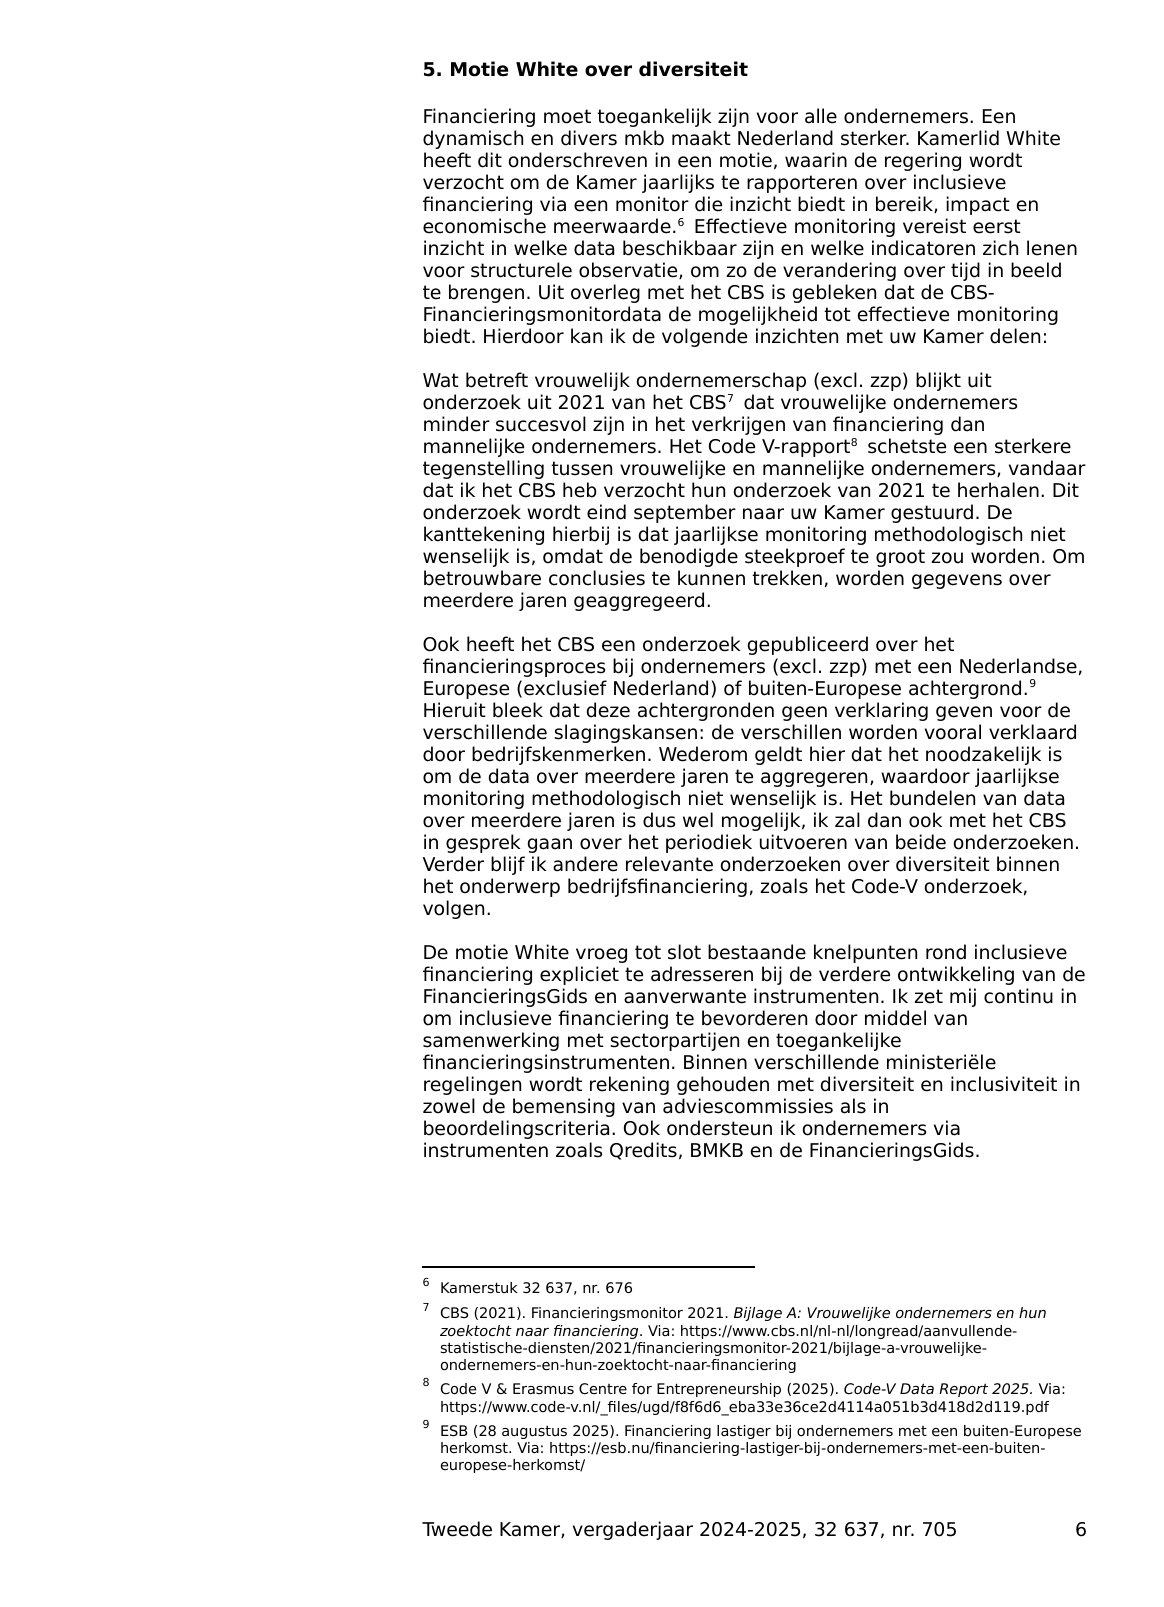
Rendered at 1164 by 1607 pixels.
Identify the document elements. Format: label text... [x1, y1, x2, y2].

text ESB (28 augustus 2025). Financiering lastiger bij ondernemers met een buiten-Europese herkomst. Via: https://esb.nu/financiering-lastiger-bij-ondernemers-met-een-buiten-europese-herkomst/ [422, 1418, 1087, 1474]
text Kamerstuk 32 637, nr. 676 [422, 1276, 1087, 1298]
text CBS (2021). Financieringsmonitor 2021. Bijlage A: Vrouwelijke ondernemers en hun zoektocht naar financiering. Via: https://www.cbs.nl/nl-nl/longread/aanvullende-statistische-diensten/2021/financieringsmonitor-2021/bijlage-a-vrouwelijke-ondernemers-en-hun-zoektocht-naar-financiering [422, 1301, 1087, 1374]
text Ook heeft het CBS een onderzoek gepubliceerd over het financieringsproces bij ondernemers (excl. zzp) met een Nederlandse, Europese (exclusief Nederland) of buiten-Europese achtergrond. Hieruit bleek dat deze achtergronden geen verklaring geven voor de verschillende slagingskansen: de verschillen worden vooral verklaard door bedrijfskenmerken. Wederom geldt hier dat het noodzakelijk is om de data over meerdere jaren te aggregeren, waardoor jaarlijkse monitoring methodologisch niet wenselijk is. Het bundelen van data over meerdere jaren is dus wel mogelijk, ik zal dan ook met het CBS in gesprek gaan over het periodiek uitvoeren van beide onderzoeken. Verder blijf ik andere relevante onderzoeken over diversiteit binnen het onderwerp bedrijfsfinanciering, zoals het Code-V onderzoek, volgen. [422, 634, 1087, 920]
text De motie White vroeg tot slot bestaande knelpunten rond inclusieve financiering expliciet te adresseren bij de verdere ontwikkeling van de FinancieringsGids en aanverwante instrumenten. Ik zet mij continu in om inclusieve financiering te bevorderen door middel van samenwerking met sectorpartijen en toegankelijke financieringsinstrumenten. Binnen verschillende ministeriële regelingen wordt rekening gehouden met diversiteit en inclusiviteit in zowel de bemensing van adviescommissies als in beoordelingscriteria. Ook ondersteun ik ondernemers via instrumenten zoals Qredits, BMKB en de FinancieringsGids. [422, 942, 1087, 1162]
text Financiering moet toegankelijk zijn voor alle ondernemers. Een dynamisch en divers mkb maakt Nederland sterker. Kamerlid White heeft dit onderschreven in een motie, waarin de regering wordt verzocht om de Kamer jaarlijks te rapporteren over inclusieve financiering via een monitor die inzicht biedt in bereik, impact en economische meerwaarde. Effectieve monitoring vereist eerst inzicht in welke data beschikbaar zijn en welke indicatoren zich lenen voor structurele observatie, om zo de verandering over tijd in beeld te brengen. Uit overleg met het CBS is gebleken dat de CBS-Financieringsmonitordata de mogelijkheid tot effectieve monitoring biedt. Hierdoor kan ik de volgende inzichten met uw Kamer delen: [422, 106, 1087, 348]
subtitle 5. Motie White over diversiteit [422, 59, 1087, 81]
text Wat betreft vrouwelijk ondernemerschap (excl. zzp) blijkt uit onderzoek uit 2021 van het CBS dat vrouwelijke ondernemers minder succesvol zijn in het verkrijgen van financiering dan mannelijke ondernemers. Het Code V-rapport schetste een sterkere tegenstelling tussen vrouwelijke en mannelijke ondernemers, vandaar dat ik het CBS heb verzocht hun onderzoek van 2021 te herhalen. Dit onderzoek wordt eind september naar uw Kamer gestuurd. De kanttekening hierbij is dat jaarlijkse monitoring methodologisch niet wenselijk is, omdat de benodigde steekproef te groot zou worden. Om betrouwbare conclusies te kunnen trekken, worden gegevens over meerdere jaren geaggregeerd. [422, 370, 1087, 612]
text Code V & Erasmus Centre for Entrepreneurship (2025). Code-V Data Report 2025. Via: https://www.code-v.nl/_files/ugd/f8f6d6_eba33e36ce2d4114a051b3d418d2d119.pdf [422, 1377, 1087, 1416]
